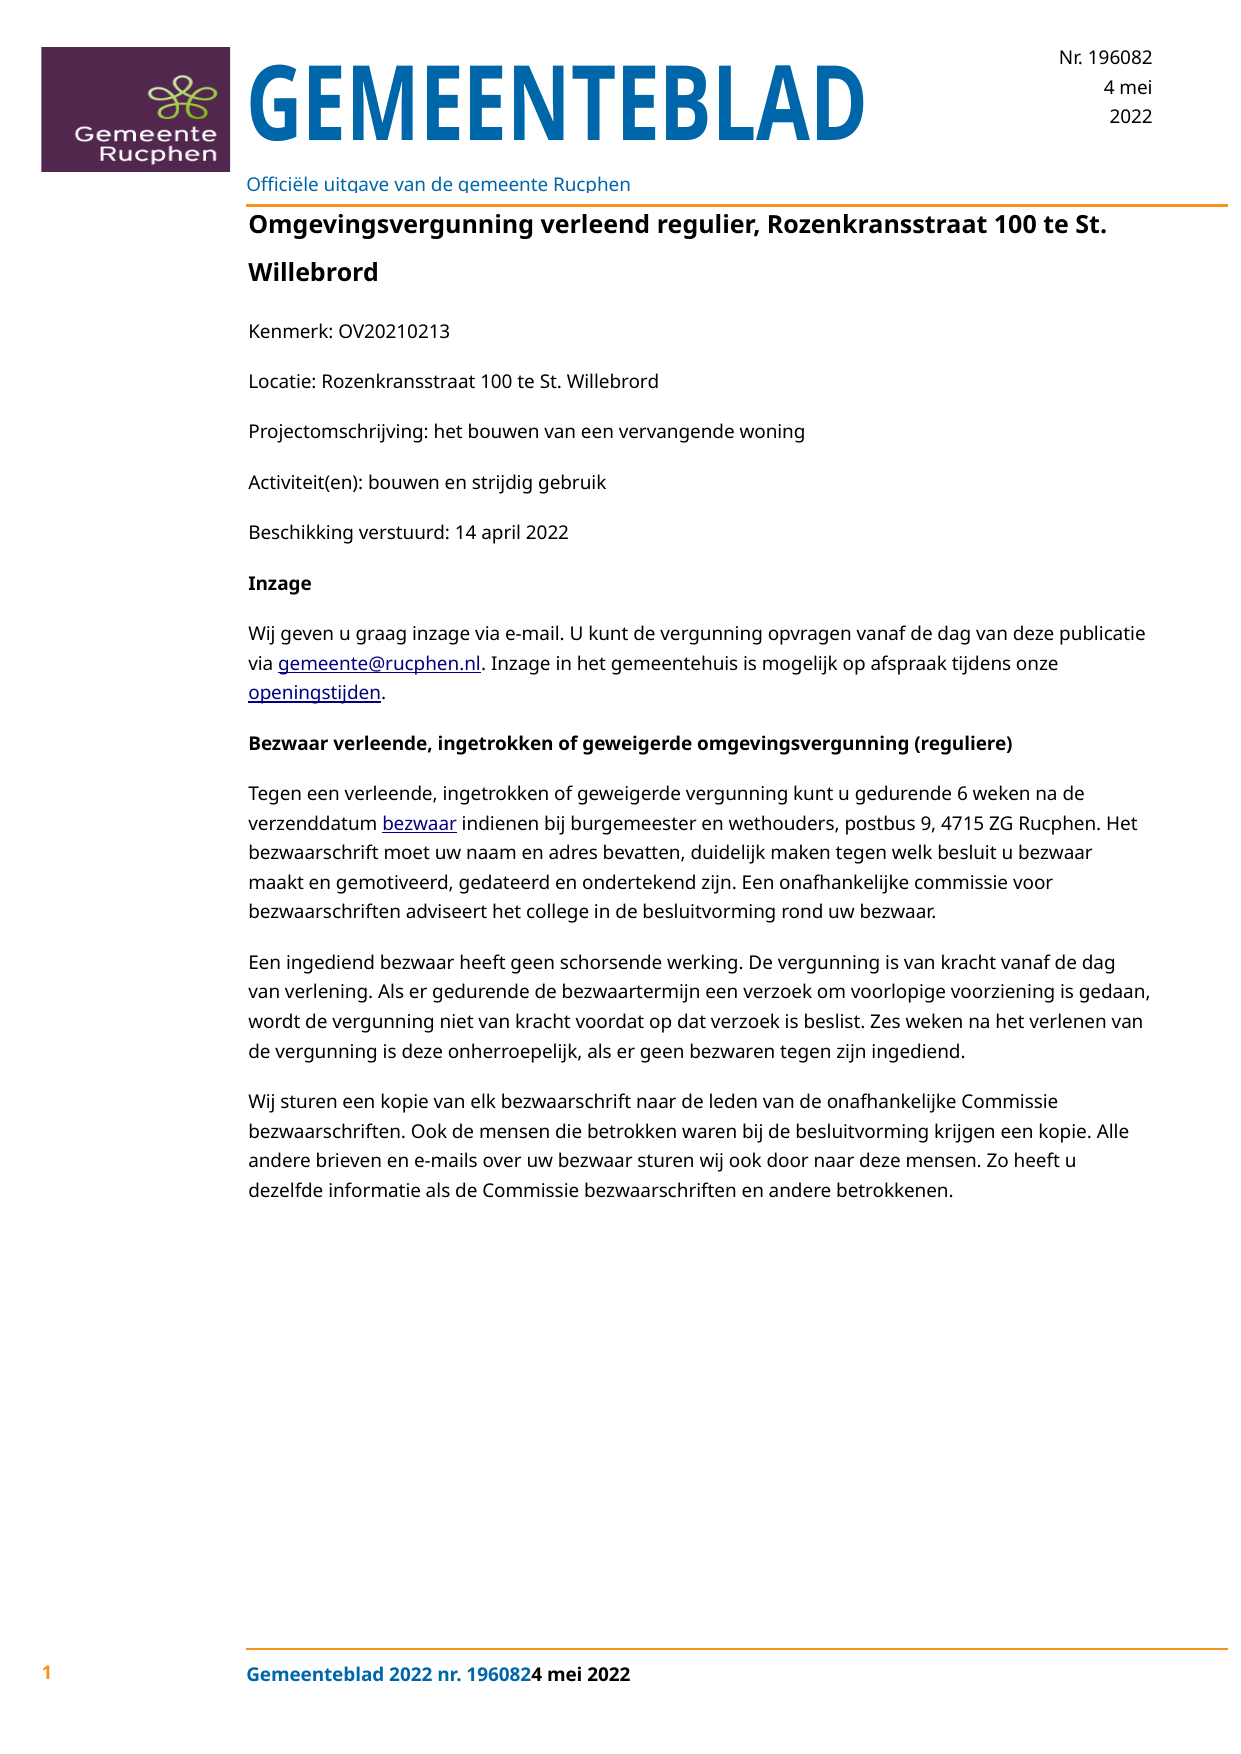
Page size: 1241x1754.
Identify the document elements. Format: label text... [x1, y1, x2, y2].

text Bezwaar verleende, ingetrokken of geweigerde omgevingsvergunning (reguliere) [248, 730, 1152, 756]
text Activiteit(en): bouwen en strijdig gebruik [248, 469, 1152, 495]
text Wij geven u graag inzage via e-mail. U kunt de vergunning opvragen vanaf de dag van deze publicatie via gemeente@rucphen.nl. Inzage in het gemeentehuis is mogelijk op afspraak tijdens onze openingstijden. [248, 620, 1152, 705]
text Omgevingsvergunning verleend regulier, Rozenkransstraat 100 te St. Willebrord [248, 207, 1152, 288]
picture [41, 47, 231, 172]
text Inzage [248, 570, 1152, 596]
text Locatie: Rozenkransstraat 100 te St. Willebrord [248, 368, 1152, 394]
text Projectomschrijving: het bouwen van een vervangende woning [248, 419, 1152, 444]
text Wij sturen een kopie van elk bezwaarschrift naar de leden van de onafhankelijke Commissie bezwaarschriften. Ook de mensen die betrokken waren bij de besluitvorming krijgen een kopie. Alle andere brieven en e-mails over uw bezwaar sturen wij ook door naar deze mensen. Zo heeft u dezelfde informatie als de Commissie bezwaarschriften en andere betrokkenen. [248, 1088, 1152, 1203]
text Tegen een verleende, ingetrokken of geweigerde vergunning kunt u gedurende 6 weken na de verzenddatum bezwaar indienen bij burgemeester en wethouders, postbus 9, 4715 ZG Rucphen. Het bezwaarschrift moet uw naam en adres bevatten, duidelijk maken tegen welk besluit u bezwaar maakt en gemotiveerd, gedateerd en ondertekend zijn. Een onafhankelijke commissie voor bezwaarschriften adviseert het college in de besluitvorming rond uw bezwaar. [248, 780, 1152, 924]
text Kenmerk: OV20210213 [248, 318, 1152, 344]
text Beschikking verstuurd: 14 april 2022 [248, 519, 1152, 545]
text Een ingediend bezwaar heeft geen schorsende werking. De vergunning is van kracht vanaf de dag van verlening. Als er gedurende de bezwaartermijn een verzoek om voorlopige voorziening is gedaan, wordt de vergunning niet van kracht voordat op dat verzoek is beslist. Zes weken na het verlenen van de vergunning is deze onherroepelijk, als er geen bezwaren tegen zijn ingediend. [248, 949, 1152, 1064]
